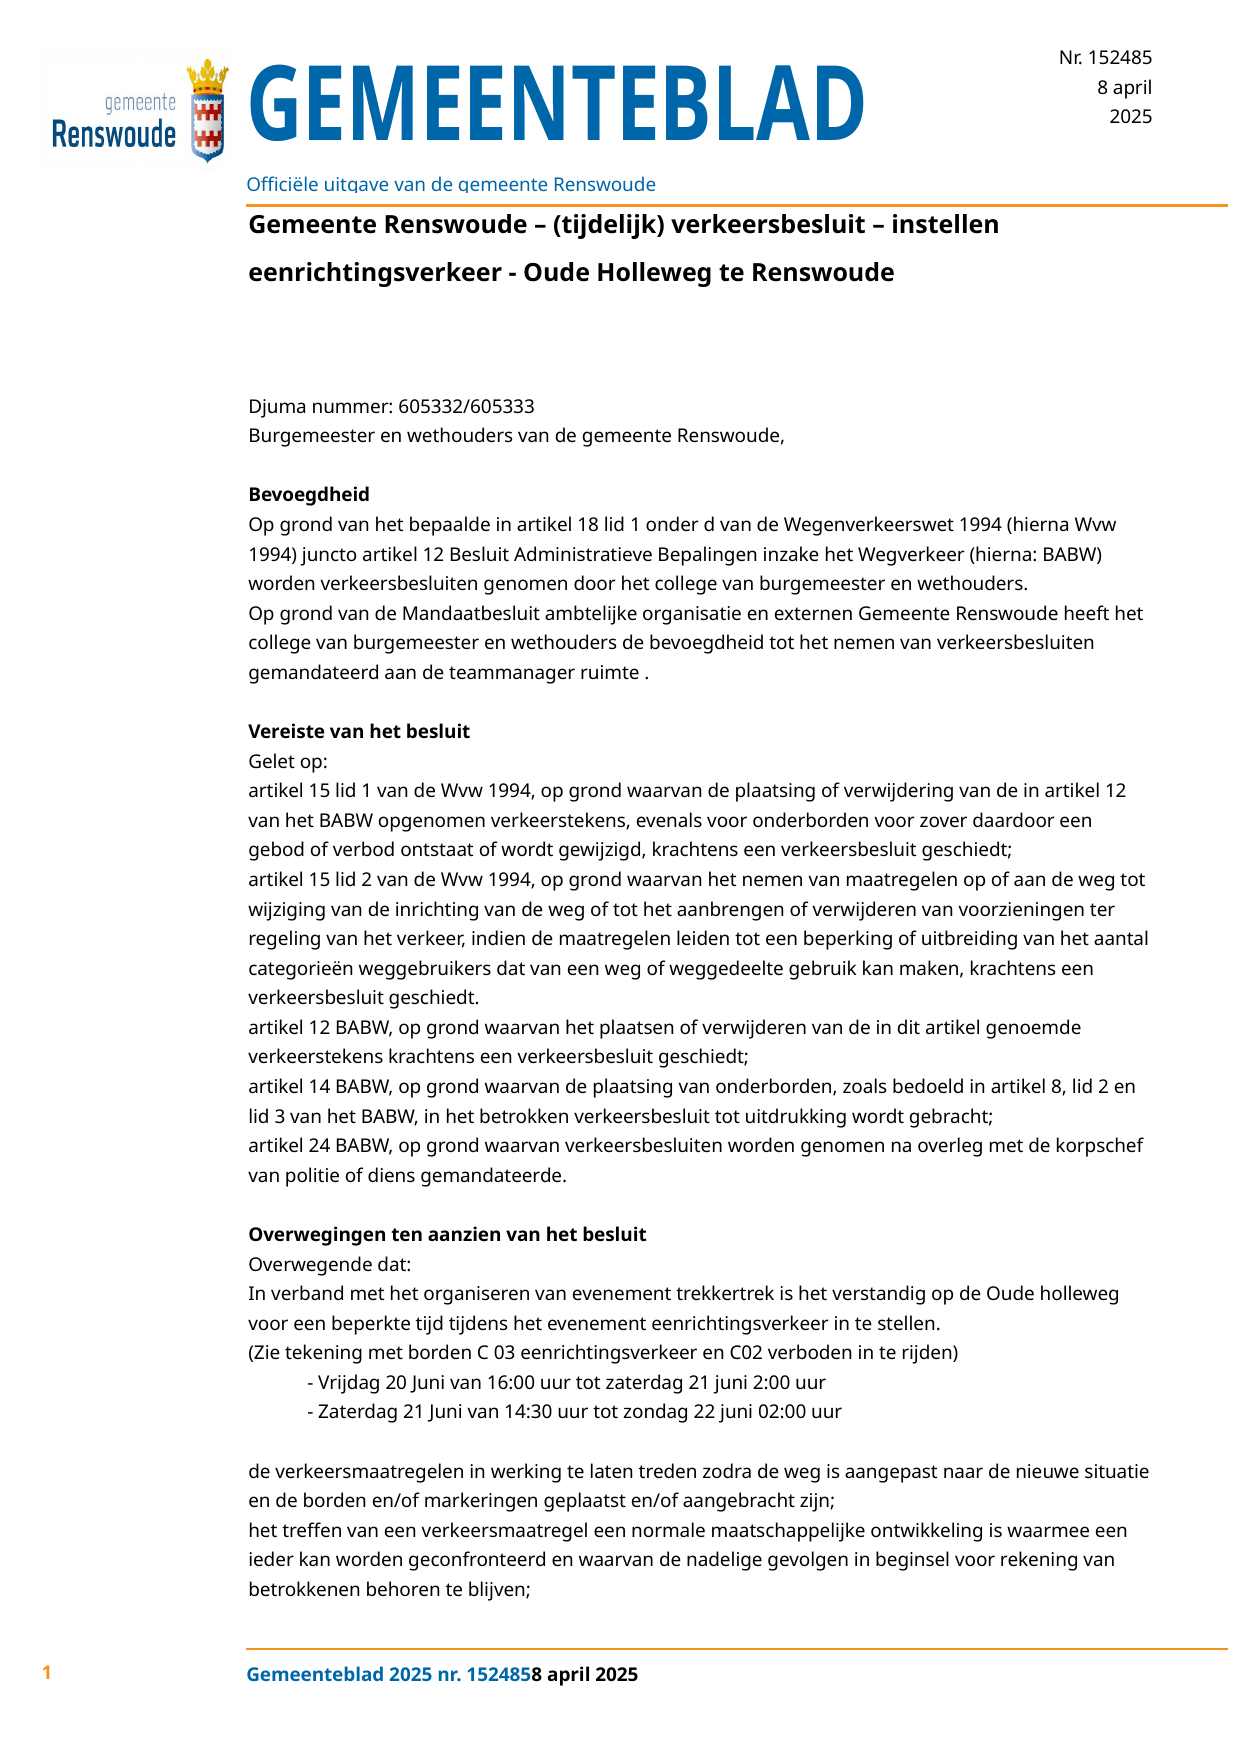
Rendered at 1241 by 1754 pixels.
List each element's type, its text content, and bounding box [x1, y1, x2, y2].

text Gemeente Renswoude – (tijdelijk) verkeersbesluit – instellen eenrichtingsverkeer - Oude Holleweg te Renswoude [248, 207, 1152, 288]
text artikel 14 BABW, op grond waarvan de plaatsing van onderborden, zoals bedoeld in artikel 8, lid 2 en lid 3 van het BABW, in het betrokken verkeersbesluit tot uitdrukking wordt gebracht; [248, 1073, 1152, 1129]
text Overwegende dat: [248, 1251, 1152, 1277]
text Overwegingen ten aanzien van het besluit [248, 1221, 1152, 1247]
text de verkeersmaatregelen in werking te laten treden zodra de weg is aangepast naar de nieuwe situatie en de borden en/of markeringen geplaatst en/of aangebracht zijn; [248, 1458, 1152, 1513]
text artikel 24 BABW, op grond waarvan verkeersbesluiten worden genomen na overleg met de korpschef van politie of diens gemandateerde. [248, 1132, 1152, 1188]
text artikel 15 lid 1 van de Wvw 1994, op grond waarvan de plaatsing of verwijdering van de in artikel 12 van het BABW opgenomen verkeerstekens, evenals voor onderborden voor zover daardoor een gebod of verbod ontstaat of wordt gewijzigd, krachtens een verkeersbesluit geschiedt; [248, 777, 1152, 862]
text artikel 12 BABW, op grond waarvan het plaatsen of verwijderen van de in dit artikel genoemde verkeerstekens krachtens een verkeersbesluit geschiedt; [248, 1014, 1152, 1069]
text In verband met het organiseren van evenement trekkertrek is het verstandig op de Oude holleweg voor een beperkte tijd tijdens het evenement eenrichtingsverkeer in te stellen. [248, 1280, 1152, 1336]
text (Zie tekening met borden C 03 eenrichtingsverkeer en C02 verboden in te rijden) [248, 1339, 1152, 1365]
list - Zaterdag 21 Juni van 14:30 uur tot zondag 22 juni 02:00 uur [248, 1399, 1152, 1424]
text artikel 15 lid 2 van de Wvw 1994, op grond waarvan het nemen van maatregelen op of aan de weg tot wijziging van de inrichting van de weg of tot het aanbrengen of verwijderen van voorzieningen ter regeling van het verkeer, indien de maatregelen leiden tot een beperking of uitbreiding van het aantal categorieën weggebruikers dat van een weg of weggedeelte gebruik kan maken, krachtens een verkeersbesluit geschiedt. [248, 866, 1152, 1010]
list - Vrijdag 20 Juni van 16:00 uur tot zaterdag 21 juni 2:00 uur [248, 1369, 1152, 1395]
text Gelet op: [248, 748, 1152, 774]
text Op grond van de Mandaatbesluit ambtelijke organisatie en externen Gemeente Renswoude heeft het college van burgemeester en wethouders de bevoegdheid tot het nemen van verkeersbesluiten gemandateerd aan de teammanager ruimte . [248, 600, 1152, 685]
picture [41, 47, 231, 172]
text Bevoegdheid [248, 482, 1152, 507]
text Burgemeester en wethouders van de gemeente Renswoude, [248, 422, 1152, 448]
text het treffen van een verkeersmaatregel een normale maatschappelijke ontwikkeling is waarmee een ieder kan worden geconfronteerd en waarvan de nadelige gevolgen in beginsel voor rekening van betrokkenen behoren te blijven; [248, 1517, 1152, 1602]
text Vereiste van het besluit [248, 718, 1152, 744]
text Op grond van het bepaalde in artikel 18 lid 1 onder d van de Wegenverkeerswet 1994 (hierna Wvw 1994) juncto artikel 12 Besluit Administratieve Bepalingen inzake het Wegverkeer (hierna: BABW) worden verkeersbesluiten genomen door het college van burgemeester en wethouders. [248, 511, 1152, 596]
text Djuma nummer: 605332/605333 [248, 393, 1152, 419]
